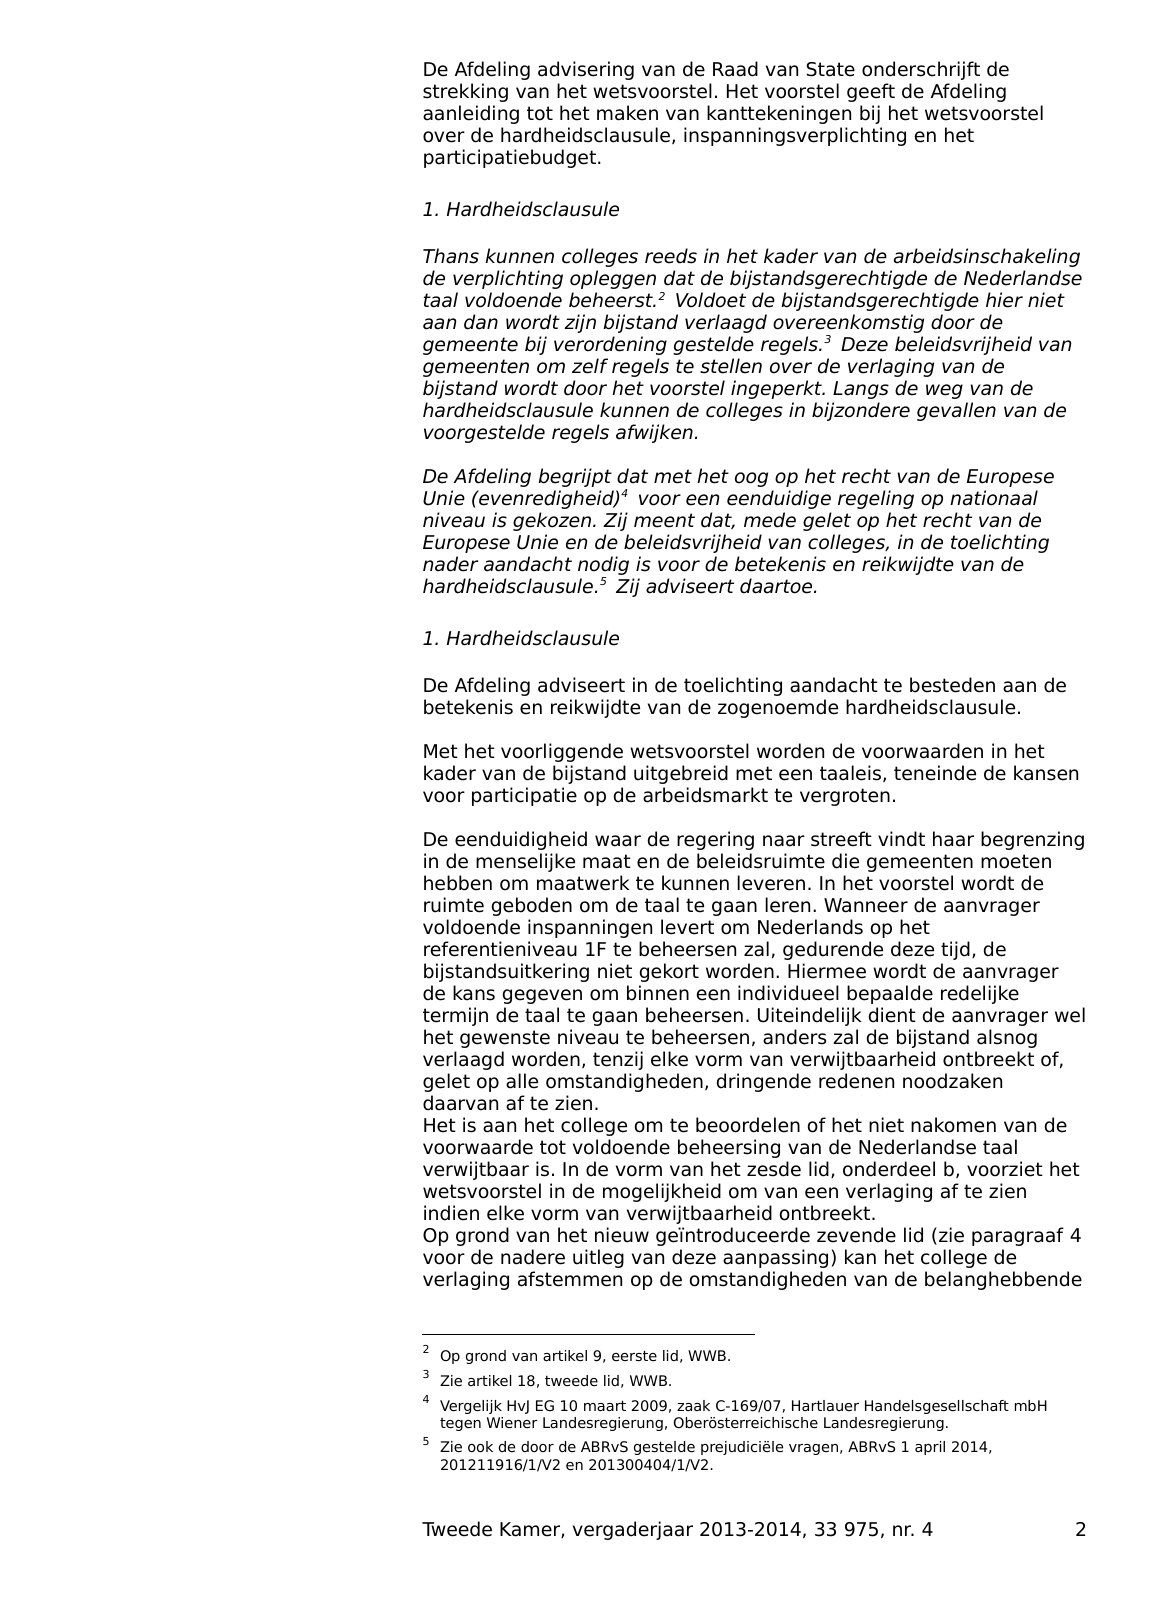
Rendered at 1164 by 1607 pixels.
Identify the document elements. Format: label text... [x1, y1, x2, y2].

text De Afdeling begrijpt dat met het oog op het recht van de Europese Unie (evenredigheid) voor een eenduidige regeling op nationaal niveau is gekozen. Zij meent dat, mede gelet op het recht van de Europese Unie en de beleidsvrijheid van colleges, in de toelichting nader aandacht nodig is voor de betekenis en reikwijdte van de hardheidsclausule. Zij adviseert daartoe. [422, 466, 1087, 598]
text De Afdeling adviseert in de toelichting aandacht te besteden aan de betekenis en reikwijdte van de zogenoemde hardheidsclausule. [422, 675, 1087, 719]
text Op grond van artikel 9, eerste lid, WWB. [422, 1343, 1087, 1366]
text Op grond van het nieuw geïntroduceerde zevende lid (zie paragraaf 4 voor de nadere uitleg van deze aanpassing) kan het college de verlaging afstemmen op de omstandigheden van de belanghebbende [422, 1225, 1087, 1291]
text De eenduidigheid waar de regering naar streeft vindt haar begrenzing in de menselijke maat en de beleidsruimte die gemeenten moeten hebben om maatwerk te kunnen leveren. In het voorstel wordt de ruimte geboden om de taal te gaan leren. Wanneer de aanvrager voldoende inspanningen levert om Nederlands op het referentieniveau 1F te beheersen zal, gedurende deze tijd, de bijstandsuitkering niet gekort worden. Hiermee wordt de aanvrager de kans gegeven om binnen een individueel bepaalde redelijke termijn de taal te gaan beheersen. Uiteindelijk dient de aanvrager wel het gewenste niveau te beheersen, anders zal de bijstand alsnog verlaagd worden, tenzij elke vorm van verwijtbaarheid ontbreekt of, gelet op alle omstandigheden, dringende redenen noodzaken daarvan af te zien. [422, 829, 1087, 1115]
text Het is aan het college om te beoordelen of het niet nakomen van de voorwaarde tot voldoende beheersing van de Nederlandse taal verwijtbaar is. In de vorm van het zesde lid, onderdeel b, voorziet het wetsvoorstel in de mogelijkheid om van een verlaging af te zien indien elke vorm van verwijtbaarheid ontbreekt. [422, 1115, 1087, 1225]
subtitle 1. Hardheidsclausule [422, 628, 1087, 650]
text Zie artikel 18, tweede lid, WWB. [422, 1368, 1087, 1391]
text De Afdeling advisering van de Raad van State onderschrijft de strekking van het wetsvoorstel. Het voorstel geeft de Afdeling aanleiding tot het maken van kanttekeningen bij het wetsvoorstel over de hardheidsclausule, inspanningsverplichting en het participatiebudget. [422, 59, 1087, 169]
text Thans kunnen colleges reeds in het kader van de arbeidsinschakeling de verplichting opleggen dat de bijstandsgerechtigde de Nederlandse taal voldoende beheerst. Voldoet de bijstandsgerechtigde hier niet aan dan wordt zijn bijstand verlaagd overeenkomstig door de gemeente bij verordening gestelde regels. Deze beleidsvrijheid van gemeenten om zelf regels te stellen over de verlaging van de bijstand wordt door het voorstel ingeperkt. Langs de weg van de hardheidsclausule kunnen de colleges in bijzondere gevallen van de voorgestelde regels afwijken. [422, 246, 1087, 444]
text Met het voorliggende wetsvoorstel worden de voorwaarden in het kader van de bijstand uitgebreid met een taaleis, teneinde de kansen voor participatie op de arbeidsmarkt te vergroten. [422, 741, 1087, 807]
text Vergelijk HvJ EG 10 maart 2009, zaak C-169/07, Hartlauer Handelsgesellschaft mbH tegen Wiener Landesregierung, Oberösterreichische Landesregierung. [422, 1393, 1087, 1432]
subtitle 1. Hardheidsclausule [422, 199, 1087, 221]
text Zie ook de door de ABRvS gestelde prejudiciële vragen, ABRvS 1 april 2014, 201211916/1/V2 en 201300404/1/V2. [422, 1435, 1087, 1474]
